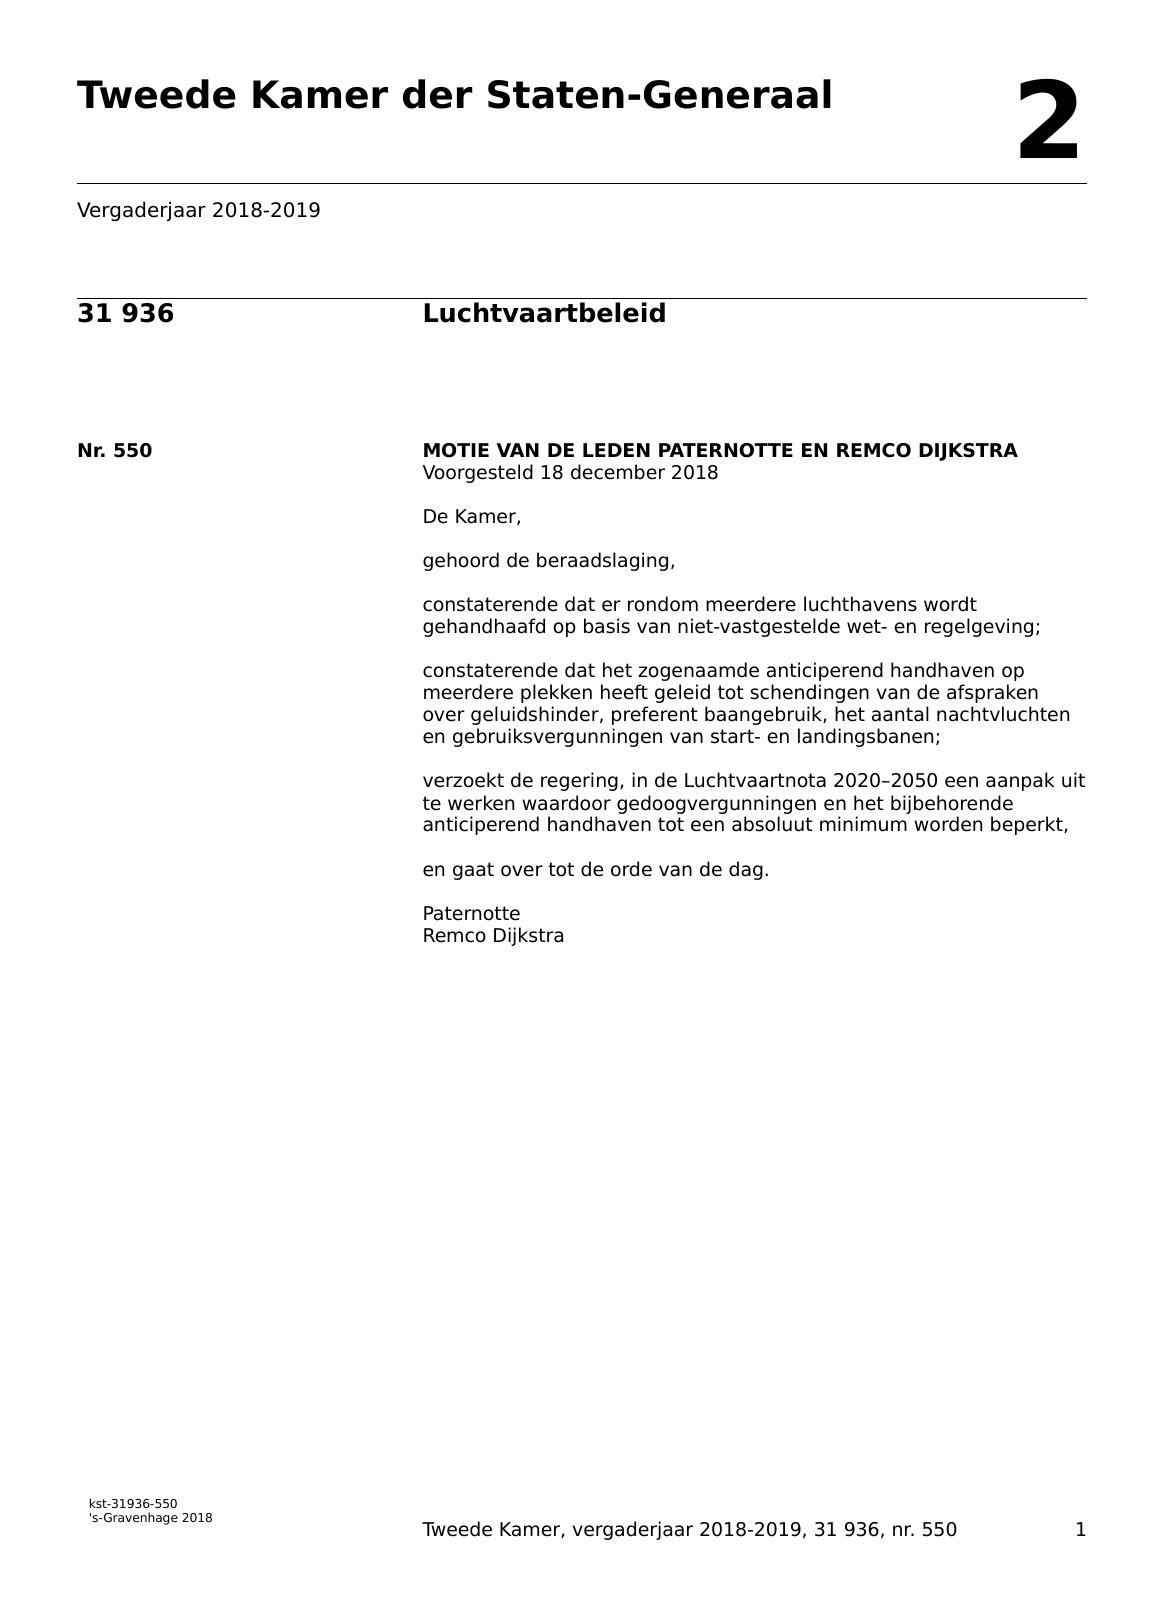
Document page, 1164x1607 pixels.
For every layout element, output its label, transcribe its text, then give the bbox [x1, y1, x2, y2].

text en gaat over tot de orde van de dag. [422, 858, 1087, 881]
text Voorgesteld 18 december 2018 [422, 462, 1087, 484]
text constaterende dat het zogenaamde anticiperend handhaven op meerdere plekken heeft geleid tot schendingen van de afspraken over geluidshinder, preferent baangebruik, het aantal nachtvluchten en gebruiksvergunningen van start- en landingsbanen; [422, 660, 1087, 748]
subtitle Nr. 550 MOTIE VAN DE LEDEN PATERNOTTE EN REMCO DIJKSTRA [77, 440, 1087, 462]
text constaterende dat er rondom meerdere luchthavens wordt gehandhaafd op basis van niet-vastgestelde wet- en regelgeving; [422, 594, 1087, 638]
text 's-Gravenhage 2018 [88, 1511, 323, 1525]
text verzoekt de regering, in de Luchtvaartnota 2020–2050 een aanpak uit te werken waardoor gedoogvergunningen en het bijbehorende anticiperend handhaven tot een absoluut minimum worden beperkt, [422, 770, 1087, 836]
table_cell Vergaderjaar 2018-2019 [77, 184, 1087, 298]
text gehoord de beraadslaging, [422, 550, 1087, 572]
text De Kamer, [422, 506, 1087, 528]
table_header Tweede Kamer der Staten-Generaal [77, 59, 886, 183]
text kst-31936-550 [88, 1497, 323, 1511]
table_header 2 [886, 59, 1087, 183]
text Paternotte [422, 903, 1087, 925]
text Remco Dijkstra [422, 925, 1087, 947]
subtitle 31 936 Luchtvaartbeleid [77, 299, 1087, 329]
